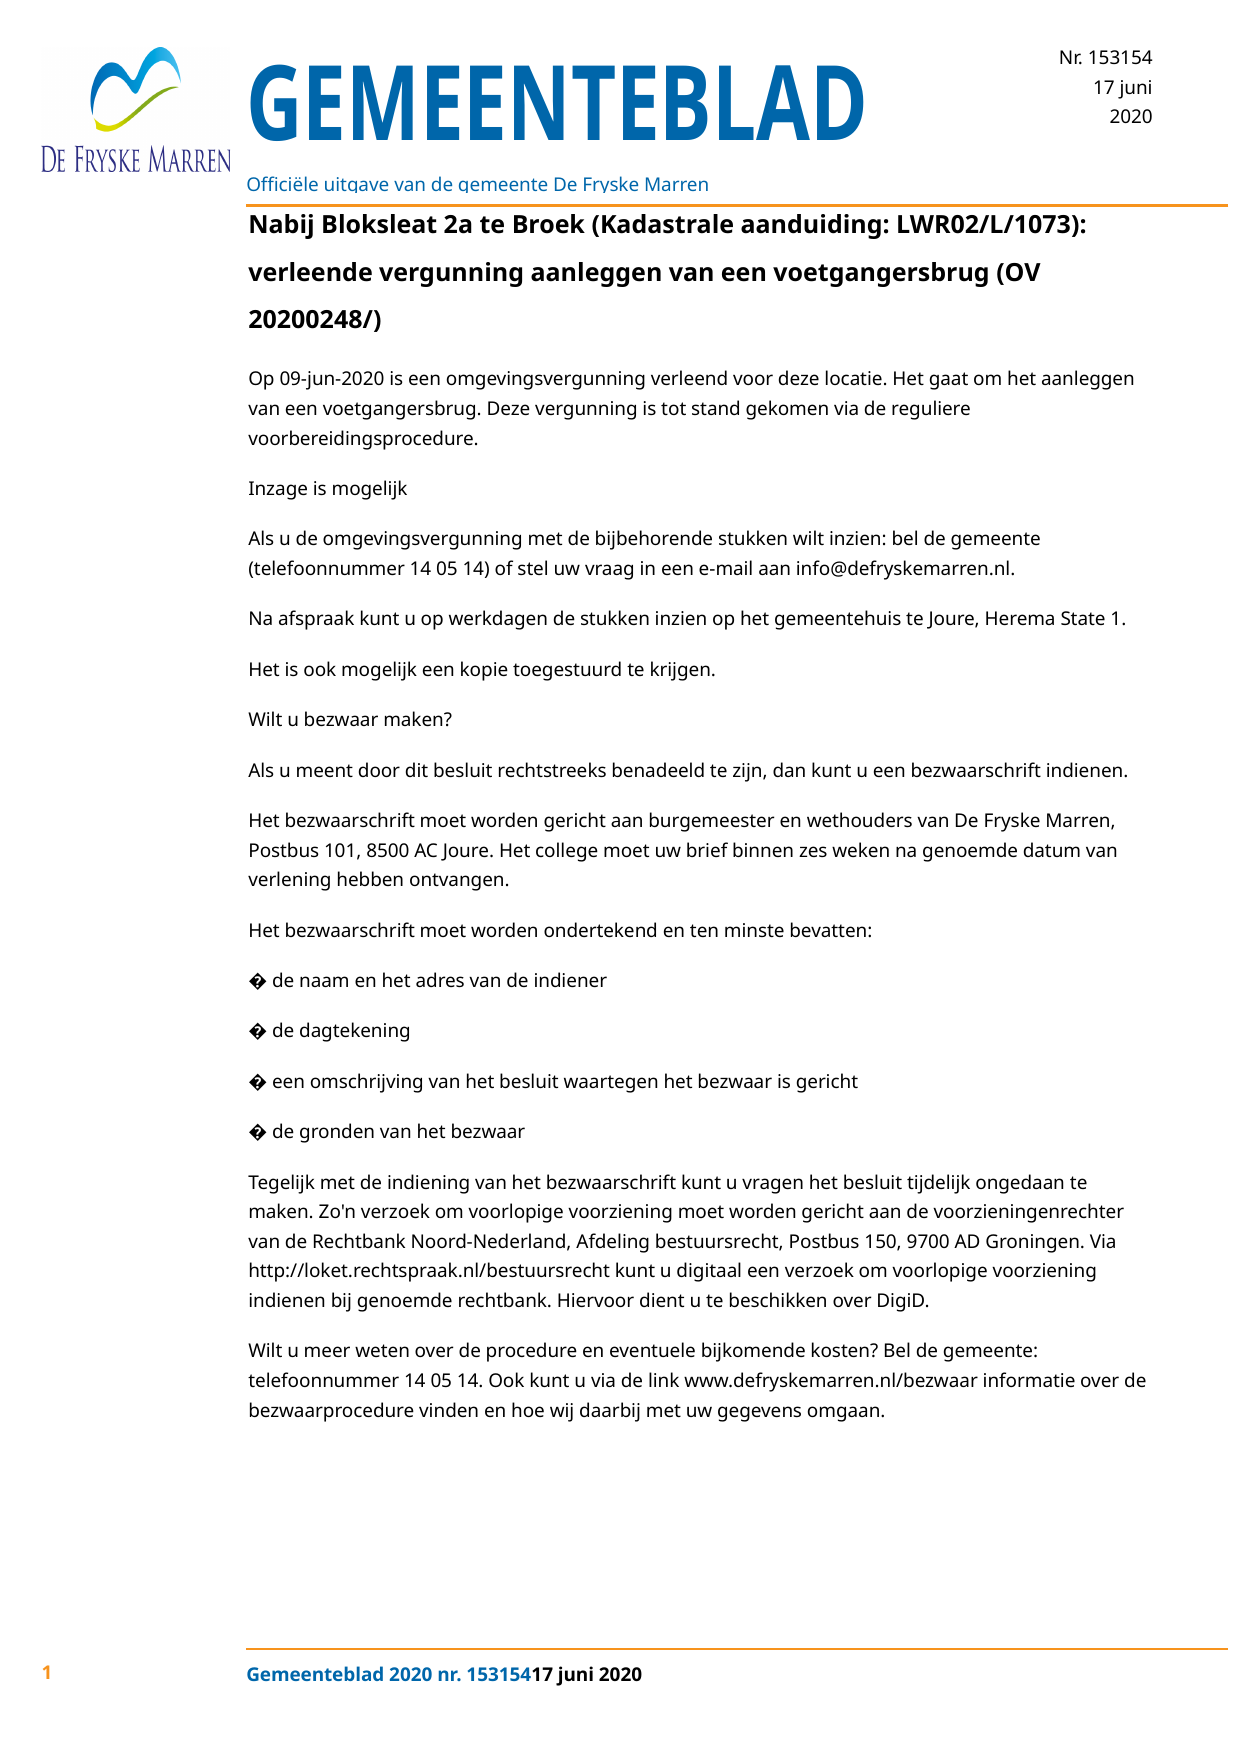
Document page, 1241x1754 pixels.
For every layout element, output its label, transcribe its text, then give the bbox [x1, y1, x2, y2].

text Het bezwaarschrift moet worden gericht aan burgemeester en wethouders van De Fryske Marren, Postbus 101, 8500 AC Joure. Het college moet uw brief binnen zes weken na genoemde datum van verlening hebben ontvangen. [248, 807, 1152, 892]
text Als u meent door dit besluit rechtstreeks benadeeld te zijn, dan kunt u een bezwaarschrift indienen. [248, 757, 1152, 782]
text Het is ook mogelijk een kopie toegestuurd te krijgen. [248, 656, 1152, 682]
text Het bezwaarschrift moet worden ondertekend en ten minste bevatten: [248, 917, 1152, 942]
text � een omschrijving van het besluit waartegen het bezwaar is gericht [248, 1068, 1152, 1094]
text Tegelijk met de indiening van het bezwaarschrift kunt u vragen het besluit tijdelijk ongedaan te maken. Zo'n verzoek om voorlopige voorziening moet worden gericht aan de voorzieningenrechter van de Rechtbank Noord-Nederland, Afdeling bestuursrecht, Postbus 150, 9700 AD Groningen. Via http://loket.rechtspraak.nl/bestuursrecht kunt u digitaal een verzoek om voorlopige voorziening indienen bij genoemde rechtbank. Hiervoor dient u te beschikken over DigiD. [248, 1169, 1152, 1313]
text � de dagtekening [248, 1018, 1152, 1043]
text Als u de omgevingsvergunning met de bijbehorende stukken wilt inzien: bel de gemeente (telefoonnummer 14 05 14) of stel uw vraag in een e-mail aan info@defryskemarren.nl. [248, 526, 1152, 581]
picture [41, 47, 231, 172]
text Op 09-jun-2020 is een omgevingsvergunning verleend voor deze locatie. Het gaat om het aanleggen van een voetgangersbrug. Deze vergunning is tot stand gekomen via de reguliere voorbereidingsprocedure. [248, 366, 1152, 450]
text Inzage is mogelijk [248, 475, 1152, 501]
text Wilt u bezwaar maken? [248, 706, 1152, 732]
text Na afspraak kunt u op werkdagen de stukken inzien op het gemeentehuis te Joure, Herema State 1. [248, 606, 1152, 631]
text Nabij Bloksleat 2a te Broek (Kadastrale aanduiding: LWR02/L/1073): verleende vergunning aanleggen van een voetgangersbrug (OV 20200248/) [248, 207, 1152, 336]
text � de naam en het adres van de indiener [248, 967, 1152, 993]
text Wilt u meer weten over de procedure en eventuele bijkomende kosten? Bel de gemeente: telefoonnummer 14 05 14. Ook kunt u via de link www.defryskemarren.nl/bezwaar informatie over de bezwaarprocedure vinden en hoe wij daarbij met uw gegevens omgaan. [248, 1338, 1152, 1422]
text � de gronden van het bezwaar [248, 1118, 1152, 1144]
